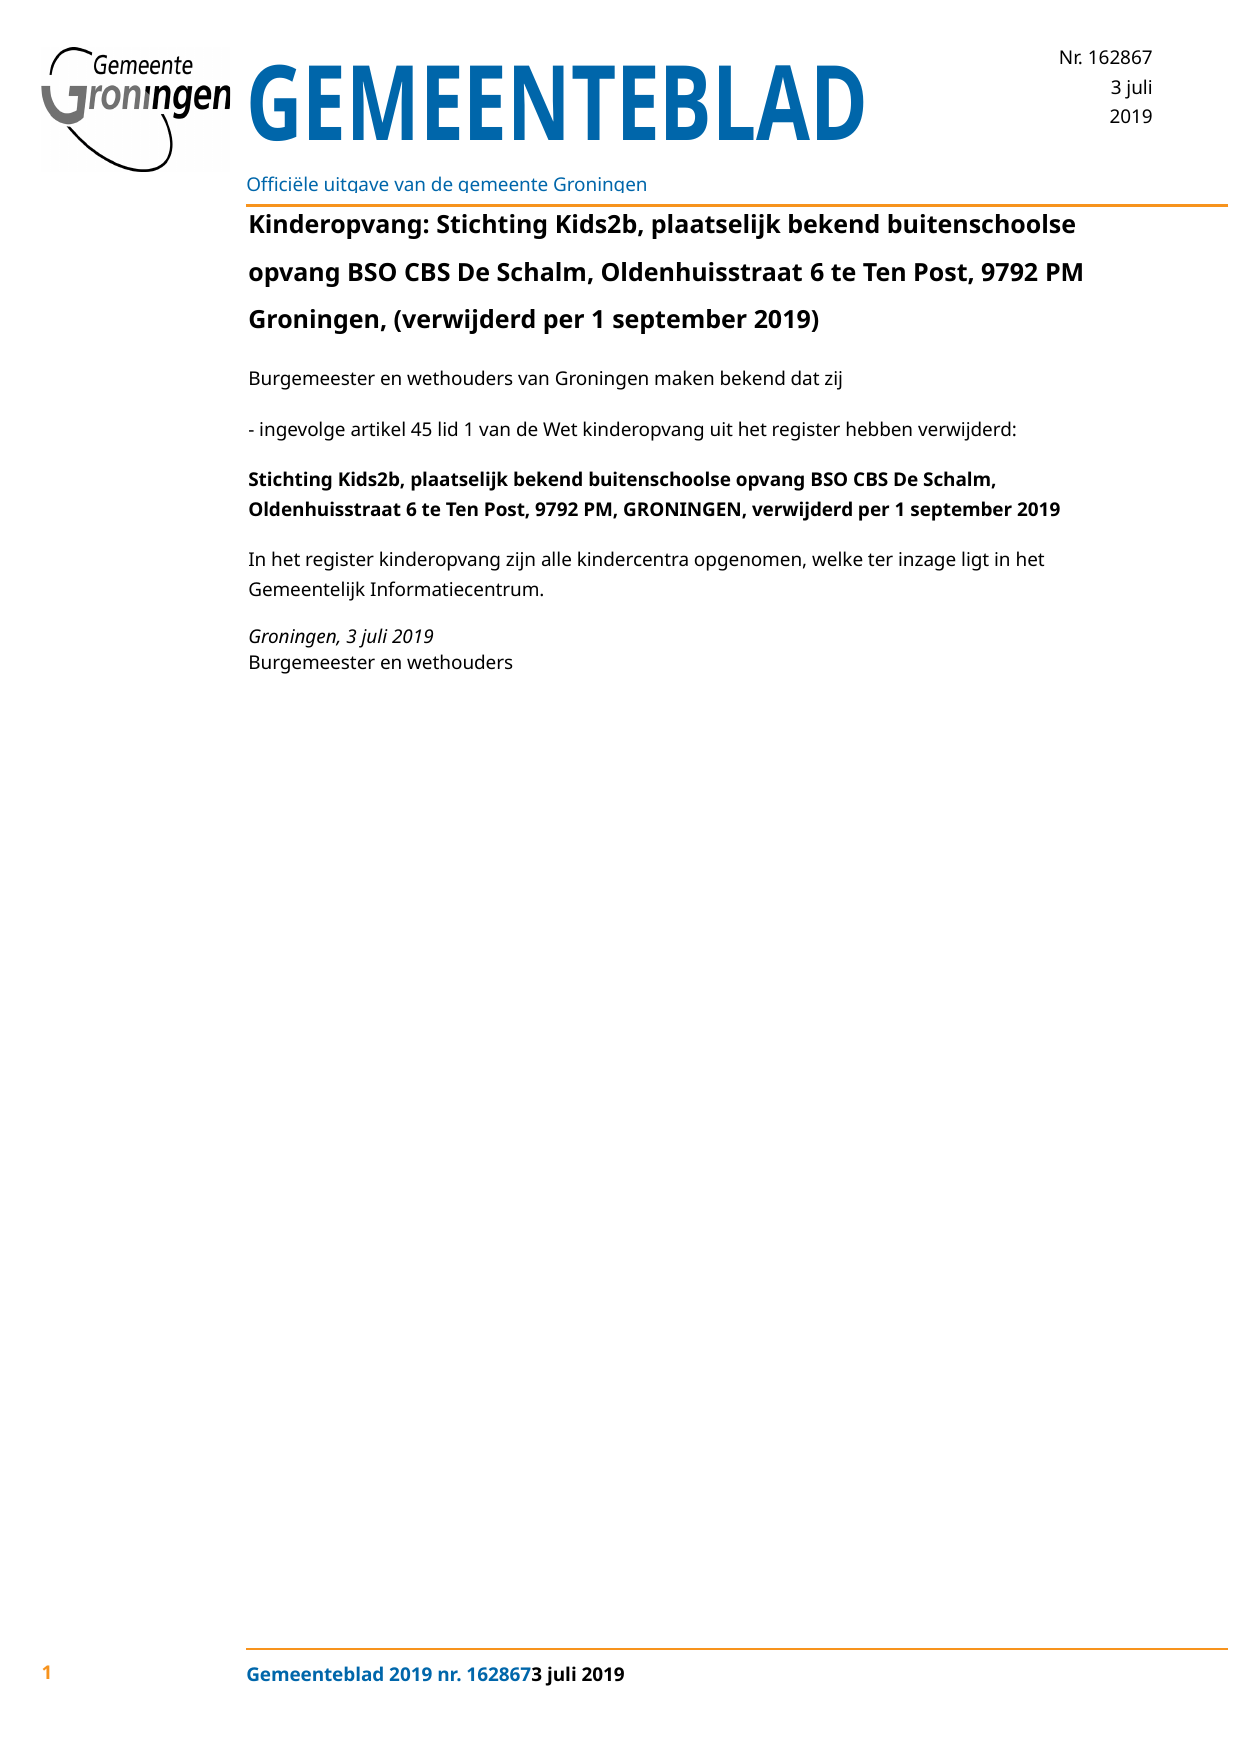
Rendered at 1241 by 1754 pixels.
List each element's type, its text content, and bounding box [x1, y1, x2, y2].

text In het register kinderopvang zijn alle kindercentra opgenomen, welke ter inzage ligt in het Gemeentelijk Informatiecentrum. [248, 546, 1152, 602]
text Stichting Kids2b, plaatselijk bekend buitenschoolse opvang BSO CBS De Schalm, Oldenhuisstraat 6 te Ten Post, 9792 PM, GRONINGEN, verwijderd per 1 september 2019 [248, 466, 1152, 522]
text Burgemeester en wethouders van Groningen maken bekend dat zij [248, 366, 1152, 391]
text Groningen, 3 juli 2019 [248, 624, 1152, 649]
picture [41, 47, 231, 172]
text Burgemeester en wethouders [248, 649, 1152, 675]
text Kinderopvang: Stichting Kids2b, plaatselijk bekend buitenschoolse opvang BSO CBS De Schalm, Oldenhuisstraat 6 te Ten Post, 9792 PM Groningen, (verwijderd per 1 september 2019) [248, 207, 1152, 336]
text - ingevolge artikel 45 lid 1 van de Wet kinderopvang uit het register hebben verwijderd: [248, 416, 1152, 442]
